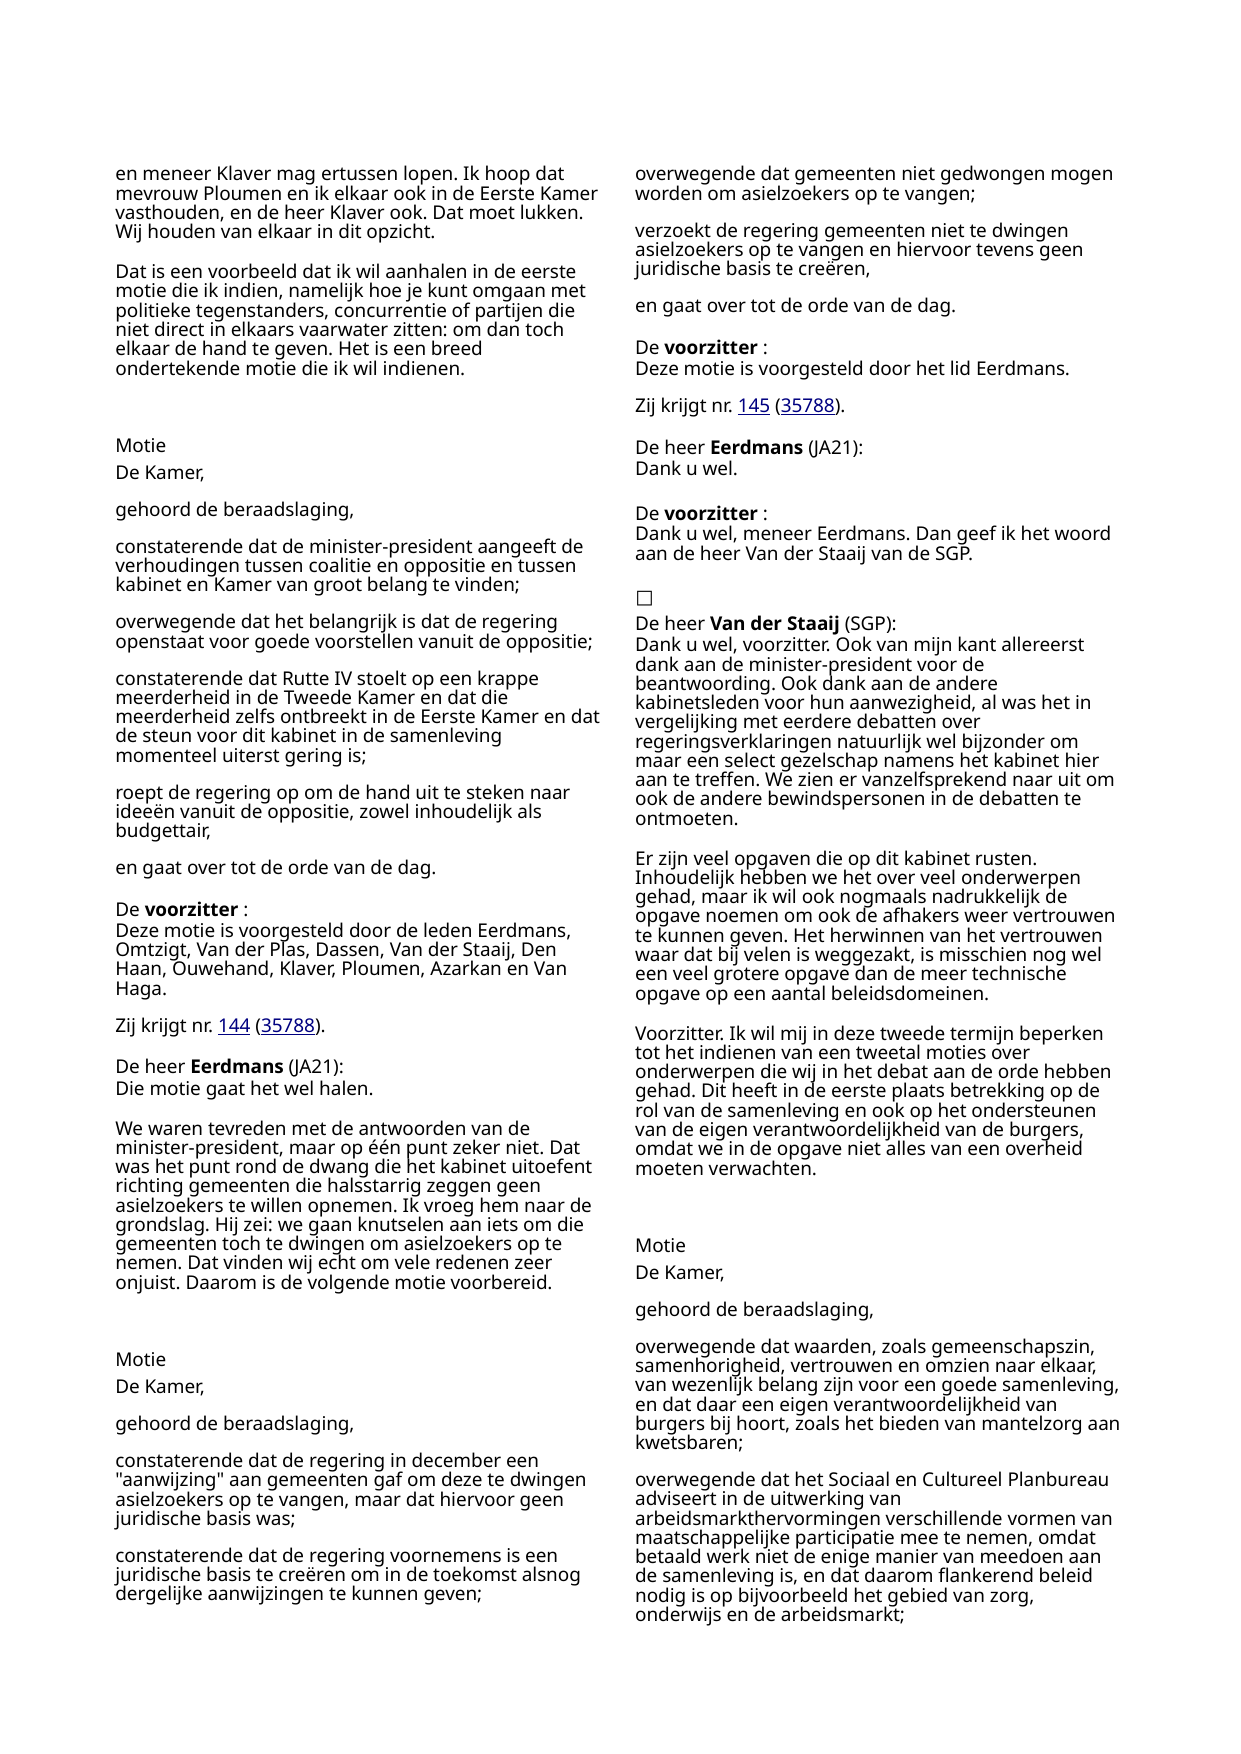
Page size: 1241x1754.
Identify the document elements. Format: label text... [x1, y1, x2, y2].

text Dank u wel, voorzitter. Ook van mijn kant allereerst dank aan de minister-president voor de beantwoording. Ook dank aan de andere kabinetsleden voor hun aanwezigheid, al was het in vergelijking met eerdere debatten over regeringsverklaringen natuurlijk wel bijzonder om maar een select gezelschap namens het kabinet hier aan te treffen. We zien er vanzelfsprekend naar uit om ook de andere bewindspersonen in de debatten te ontmoeten. [635, 636, 1125, 829]
text De Kamer, [635, 1264, 1125, 1283]
text Dank u wel. [635, 459, 1125, 479]
text De heer Eerdmans (JA21): [635, 434, 1125, 459]
text overwegende dat waarden, zoals gemeenschapszin, samenhorigheid, vertrouwen en omzien naar elkaar, van wezenlijk belang zijn voor een goede samenleving, en dat daar een eigen verantwoordelijkheid van burgers bij hoort, zoals het bieden van mantelzorg aan kwetsbaren; [635, 1338, 1125, 1453]
text Motie [635, 1232, 1125, 1258]
text constaterende dat de minister-president aangeeft de verhoudingen tussen coalitie en oppositie en tussen kabinet en Kamer van groot belang te vinden; [115, 538, 605, 596]
text gehoord de beraadslaging, [115, 1415, 605, 1434]
text roept de regering op om de hand uit te steken naar ideeën vanuit de oppositie, zowel inhoudelijk als budgettair, [115, 784, 605, 841]
text Deze motie is voorgesteld door het lid Eerdmans. [635, 360, 1125, 379]
text Die motie gaat het wel halen. [115, 1079, 605, 1099]
text De voorzitter : [115, 896, 605, 922]
text constaterende dat de regering voornemens is een juridische basis te creëren om in de toekomst alsnog dergelijke aanwijzingen te kunnen geven; [115, 1547, 605, 1604]
text De heer Van der Staaij (SGP): [635, 611, 1125, 636]
text Dank u wel, meneer Eerdmans. Dan geef ik het woord aan de heer Van der Staaij van de SGP. [635, 525, 1125, 564]
text en gaat over tot de orde van de dag. [115, 859, 605, 878]
text Er zijn veel opgaven die op dit kabinet rusten. Inhoudelijk hebben we het over veel onderwerpen gehad, maar ik wil ook nogmaals nadrukkelijk de opgave noemen om ook de afhakers weer vertrouwen te kunnen geven. Het herwinnen van het vertrouwen waar dat bij velen is weggezakt, is misschien nog wel een veel grotere opgave dan de meer technische opgave op een aantal beleidsdomeinen. [635, 850, 1125, 1004]
text ⬜ [635, 585, 1125, 611]
text gehoord de beraadslaging, [635, 1301, 1125, 1320]
text gehoord de beraadslaging, [115, 501, 605, 520]
text constaterende dat Rutte IV stoelt op een krappe meerderheid in de Tweede Kamer en dat die meerderheid zelfs ontbreekt in de Eerste Kamer en dat de steun voor dit kabinet in de samenleving momenteel uiterst gering is; [115, 669, 605, 766]
text constaterende dat de regering in december een "aanwijzing" aan gemeenten gaf om deze te dwingen asielzoekers op te vangen, maar dat hiervoor geen juridische basis was; [115, 1452, 605, 1529]
text overwegende dat gemeenten niet gedwongen mogen worden om asielzoekers op te vangen; [635, 165, 1125, 204]
text Deze motie is voorgesteld door de leden Eerdmans, Omtzigt, Van der Plas, Dassen, Van der Staaij, Den Haan, Ouwehand, Klaver, Ploumen, Azarkan en Van Haga. [115, 922, 605, 999]
text De heer Eerdmans (JA21): [115, 1054, 605, 1079]
text overwegende dat het Sociaal en Cultureel Planbureau adviseert in de uitwerking van arbeidsmarkthervormingen verschillende vormen van maatschappelijke participatie mee te nemen, omdat betaald werk niet de enige manier van meedoen aan de samenleving is, en dat daarom flankerend beleid nodig is op bijvoorbeeld het gebied van zorg, onderwijs en de arbeidsmarkt; [635, 1471, 1125, 1625]
text De Kamer, [115, 464, 605, 483]
text De voorzitter : [635, 500, 1125, 525]
text en meneer Klaver mag ertussen lopen. Ik hoop dat mevrouw Ploumen en ik elkaar ook in de Eerste Kamer vasthouden, en de heer Klaver ook. Dat moet lukken. Wij houden van elkaar in dit opzicht. [115, 165, 605, 242]
text Zij krijgt nr. 145 (35788). [635, 397, 1125, 416]
text Motie [115, 1346, 605, 1372]
text overwegende dat het belangrijk is dat de regering openstaat voor goede voorstellen vanuit de oppositie; [115, 613, 605, 652]
text Zij krijgt nr. 144 (35788). [115, 1017, 605, 1036]
text We waren tevreden met de antwoorden van de minister-president, maar op één punt zeker niet. Dat was het punt rond de dwang die het kabinet uitoefent richting gemeenten die halsstarrig zeggen geen asielzoekers te willen opnemen. Ik vroeg hem naar de grondslag. Hij zei: we gaan knutselen aan iets om die gemeenten toch te dwingen om asielzoekers op te nemen. Dat vinden wij echt om vele redenen zeer onjuist. Daarom is de volgende motie voorbereid. [115, 1119, 605, 1293]
text Motie [115, 432, 605, 458]
text Dat is een voorbeeld dat ik wil aanhalen in de eerste motie die ik indien, namelijk hoe je kunt omgaan met politieke tegenstanders, concurrentie of partijen die niet direct in elkaars vaarwater zitten: om dan toch elkaar de hand te geven. Het is een breed ondertekende motie die ik wil indienen. [115, 263, 605, 379]
text Voorzitter. Ik wil mij in deze tweede termijn beperken tot het indienen van een tweetal moties over onderwerpen die wij in het debat aan de orde hebben gehad. Dit heeft in de eerste plaats betrekking op de rol van de samenleving en ook op het ondersteunen van de eigen verantwoordelijkheid van de burgers, omdat we in de opgave niet alles van een overheid moeten verwachten. [635, 1024, 1125, 1179]
text De voorzitter : [635, 334, 1125, 360]
text verzoekt de regering gemeenten niet te dwingen asielzoekers op te vangen en hiervoor tevens geen juridische basis te creëren, [635, 222, 1125, 279]
text De Kamer, [115, 1378, 605, 1397]
text en gaat over tot de orde van de dag. [635, 297, 1125, 316]
